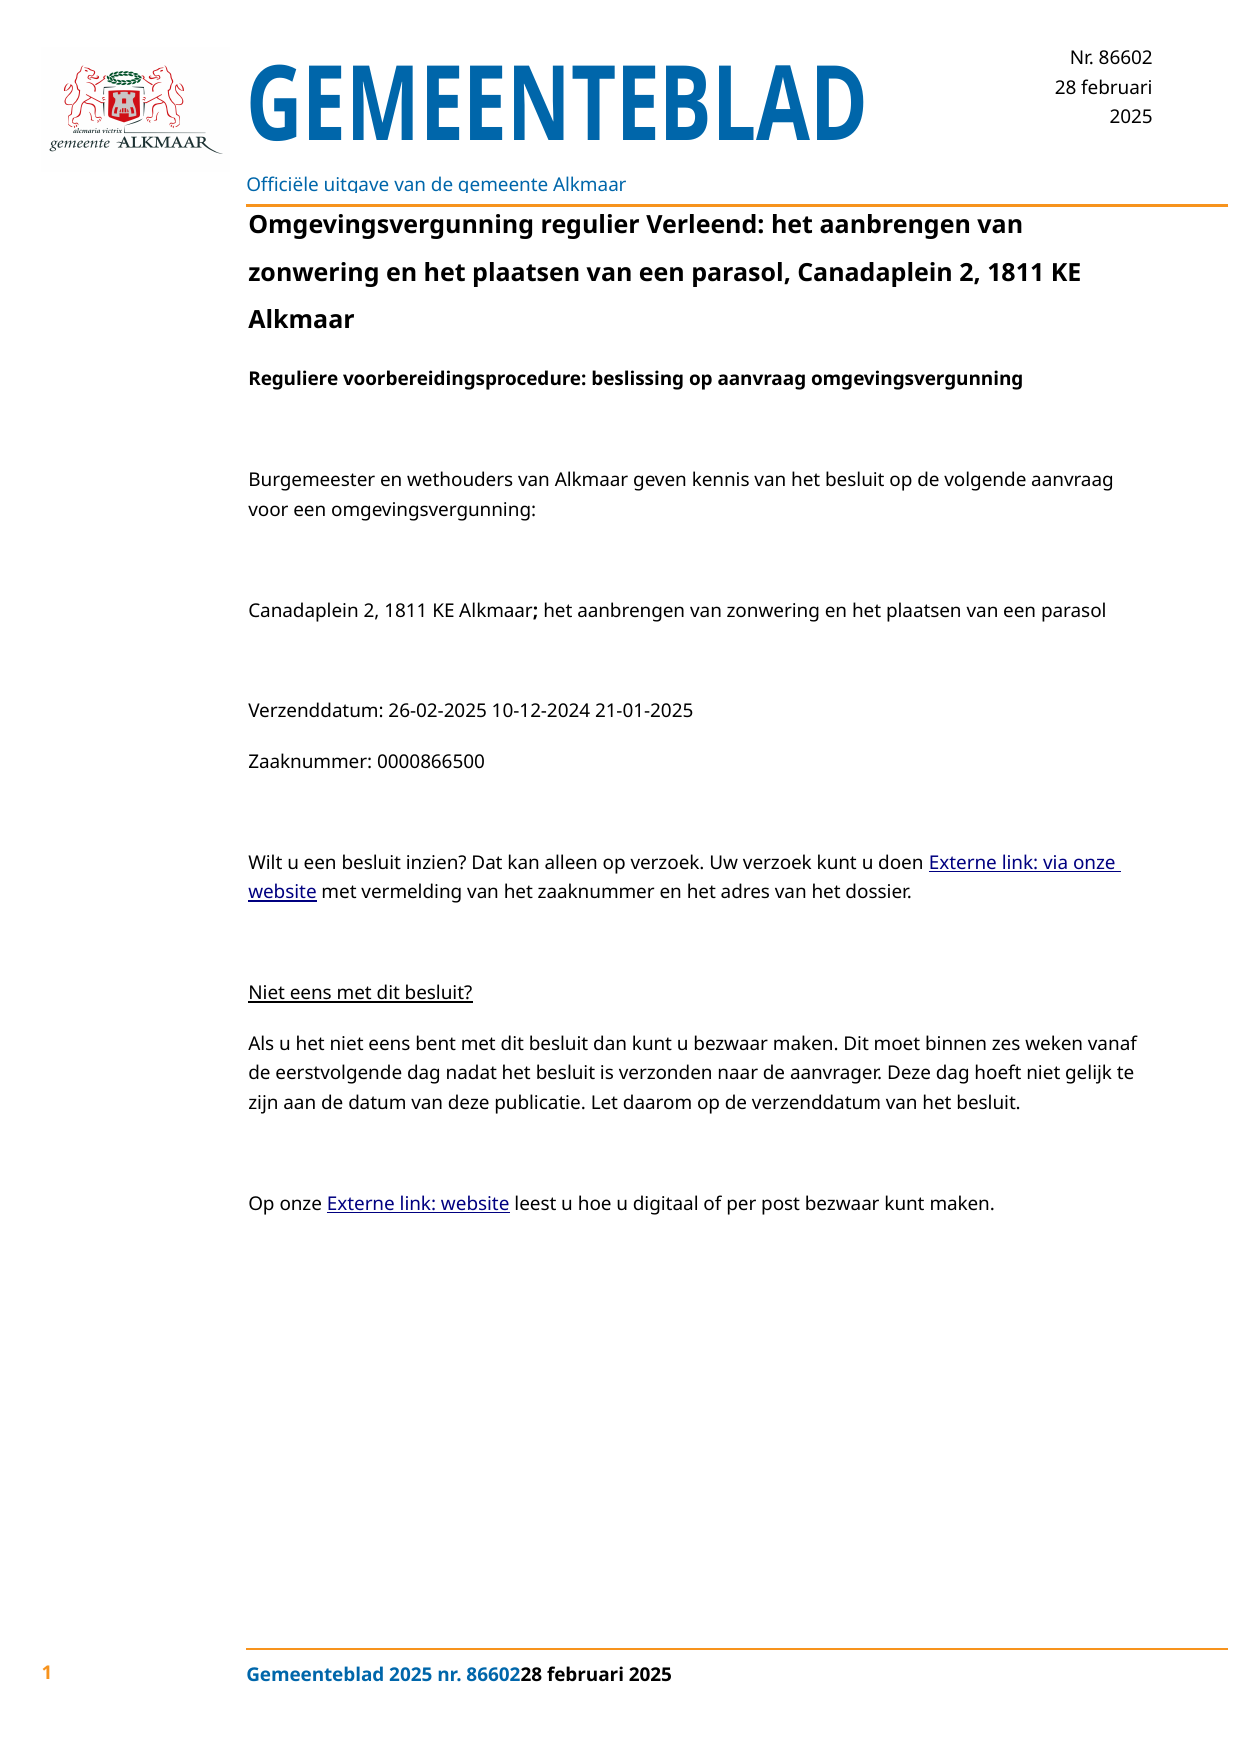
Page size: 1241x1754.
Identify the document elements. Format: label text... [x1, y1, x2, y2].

picture [41, 47, 231, 172]
text Canadaplein 2, 1811 KE Alkmaar; het aanbrengen van zonwering en het plaatsen van een parasol [248, 597, 1152, 622]
text Als u het niet eens bent met dit besluit dan kunt u bezwaar maken. Dit moet binnen zes weken vanaf de eerstvolgende dag nadat het besluit is verzonden naar de aanvrager. Deze dag hoeft niet gelijk te zijn aan de datum van deze publicatie. Let daarom op de verzenddatum van het besluit. [248, 1030, 1152, 1114]
text Burgemeester en wethouders van Alkmaar geven kennis van het besluit op de volgende aanvraag voor een omgevingsvergunning: [248, 466, 1152, 522]
text Niet eens met dit besluit? [248, 979, 1152, 1005]
text Verzenddatum: 26-02-2025 10-12-2024 21-01-2025 [248, 698, 1152, 723]
text Wilt u een besluit inzien? Dat kan alleen op verzoek. Uw verzoek kunt u doen Externe link: via onze website met vermelding van het zaaknummer en het adres van het dossier. [248, 849, 1152, 904]
text Zaaknummer: 0000866500 [248, 748, 1152, 774]
text Omgevingsvergunning regulier Verleend: het aanbrengen van zonwering en het plaatsen van een parasol, Canadaplein 2, 1811 KE Alkmaar [248, 207, 1152, 336]
text Op onze Externe link: website leest u hoe u digitaal of per post bezwaar kunt maken. [248, 1190, 1152, 1215]
text Reguliere voorbereidingsprocedure: beslissing op aanvraag omgevingsvergunning [248, 366, 1152, 391]
